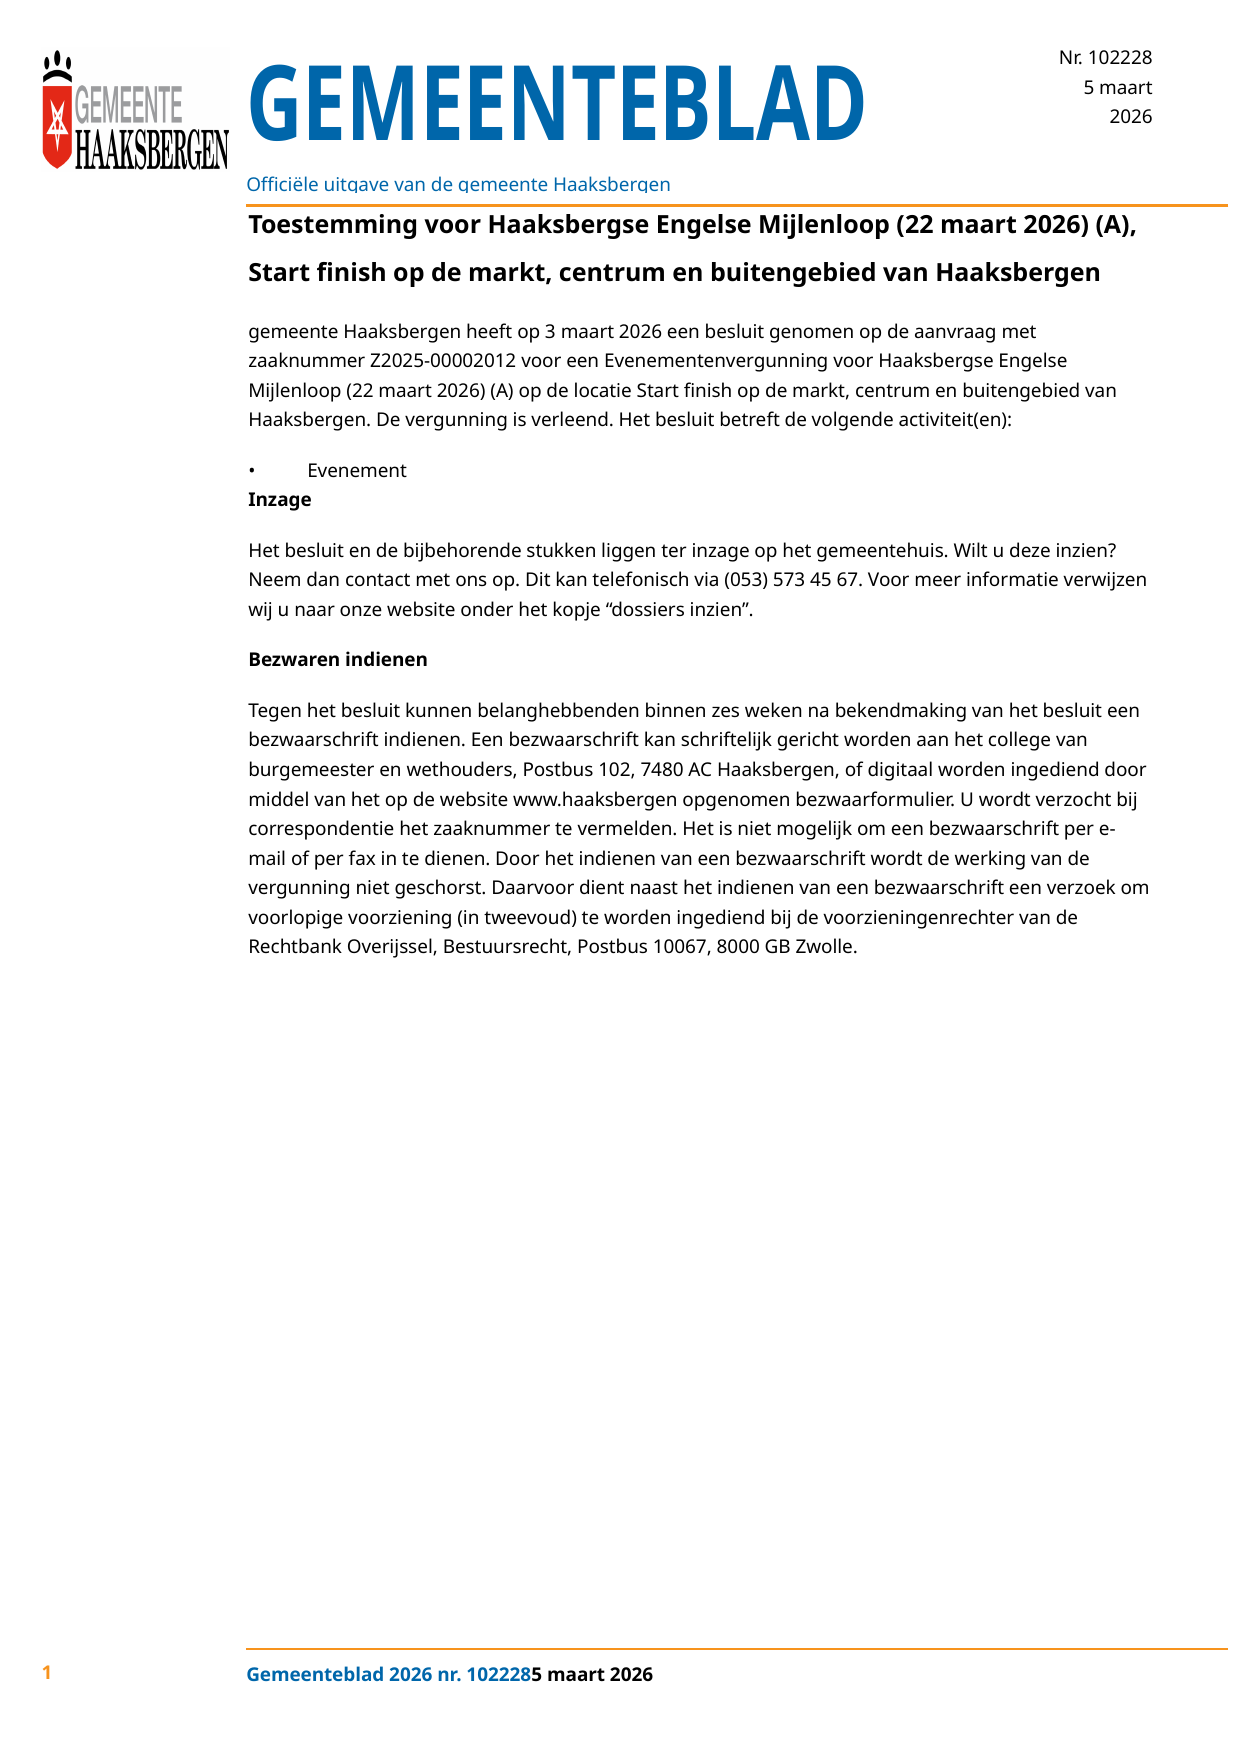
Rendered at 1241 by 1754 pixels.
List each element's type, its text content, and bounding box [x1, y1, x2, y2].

text Toestemming voor Haaksbergse Engelse Mijlenloop (22 maart 2026) (A), Start finish op de markt, centrum en buitengebied van Haaksbergen [248, 207, 1152, 288]
text Bezwaren indienen [248, 647, 1152, 672]
text gemeente Haaksbergen heeft op 3 maart 2026 een besluit genomen op de aanvraag met zaaknummer Z2025-00002012 voor een Evenementenvergunning voor Haaksbergse Engelse Mijlenloop (22 maart 2026) (A) op de locatie Start finish op de markt, centrum en buitengebied van Haaksbergen. De vergunning is verleend. Het besluit betreft de volgende activiteit(en): [248, 318, 1152, 432]
text Tegen het besluit kunnen belanghebbenden binnen zes weken na bekendmaking van het besluit een bezwaarschrift indienen. Een bezwaarschrift kan schriftelijk gericht worden aan het college van burgemeester en wethouders, Postbus 102, 7480 AC Haaksbergen, of digitaal worden ingediend door middel van het op de website www.haaksbergen opgenomen bezwaarformulier. U wordt verzocht bij correspondentie het zaaknummer te vermelden. Het is niet mogelijk om een bezwaarschrift per e-mail of per fax in te dienen. Door het indienen van een bezwaarschrift wordt de werking van de vergunning niet geschorst. Daarvoor dient naast het indienen van een bezwaarschrift een verzoek om voorlopige voorziening (in tweevoud) te worden ingediend bij de voorzieningenrechter van de Rechtbank Overijssel, Bestuursrecht, Postbus 10067, 8000 GB Zwolle. [248, 697, 1152, 959]
text Inzage [248, 487, 1152, 512]
picture [41, 47, 231, 172]
text Het besluit en de bijbehorende stukken liggen ter inzage op het gemeentehuis. Wilt u deze inzien? Neem dan contact met ons op. Dit kan telefonisch via (053) 573 45 67. Voor meer informatie verwijzen wij u naar onze website onder het kopje “dossiers inzien”. [248, 537, 1152, 622]
list Evenement [248, 457, 1152, 483]
